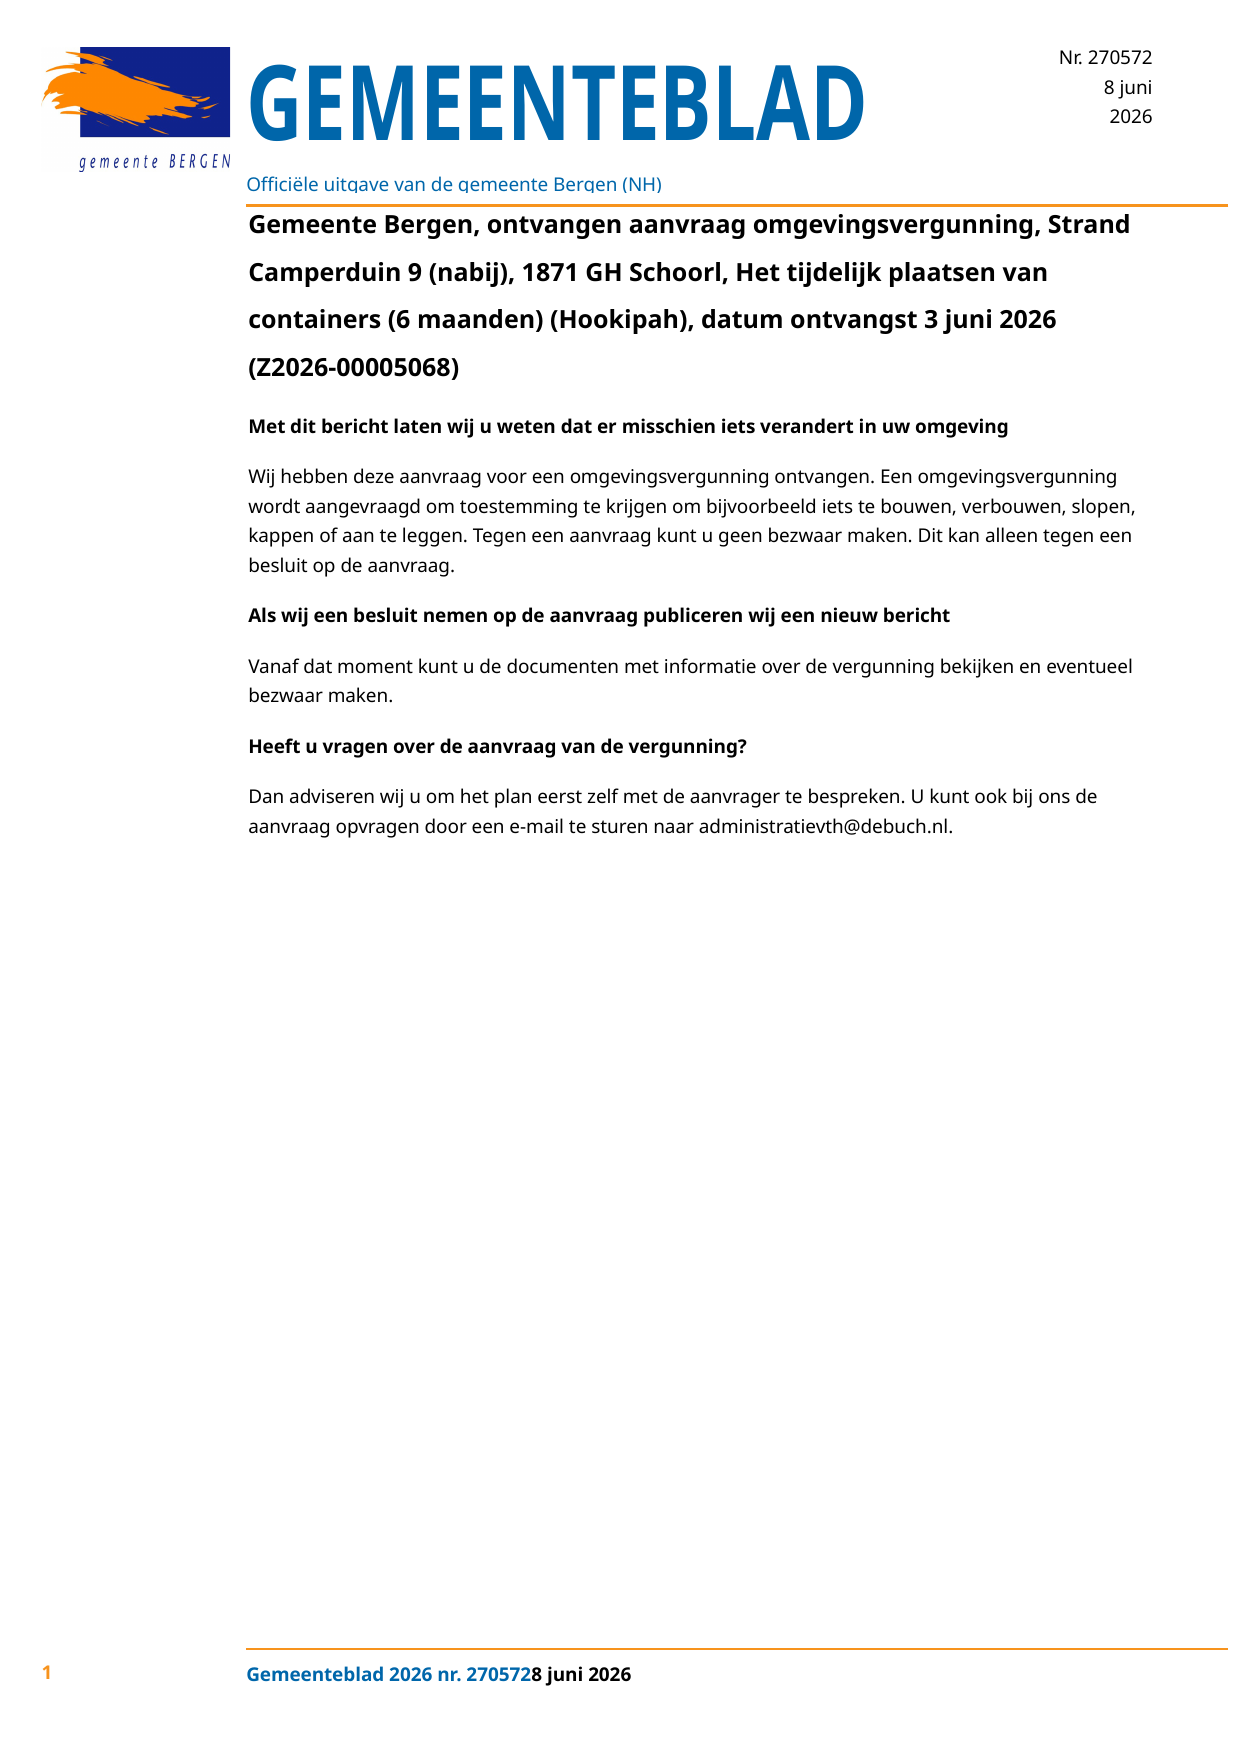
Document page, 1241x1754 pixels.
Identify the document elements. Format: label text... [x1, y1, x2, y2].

text Vanaf dat moment kunt u de documenten met informatie over de vergunning bekijken en eventueel bezwaar maken. [248, 653, 1152, 708]
text Gemeente Bergen, ontvangen aanvraag omgevingsvergunning, Strand Camperduin 9 (nabij), 1871 GH Schoorl, Het tijdelijk plaatsen van containers (6 maanden) (Hookipah), datum ontvangst 3 juni 2026 (Z2026-00005068) [248, 207, 1152, 384]
text Dan adviseren wij u om het plan eerst zelf met de aanvrager te bespreken. U kunt ook bij ons de aanvraag opvragen door een e-mail te sturen naar administratievth@debuch.nl. [248, 783, 1152, 839]
text Wij hebben deze aanvraag voor een omgevingsvergunning ontvangen. Een omgevingsvergunning wordt aangevraagd om toestemming te krijgen om bijvoorbeeld iets te bouwen, verbouwen, slopen, kappen of aan te leggen. Tegen een aanvraag kunt u geen bezwaar maken. Dit kan alleen tegen een besluit op de aanvraag. [248, 463, 1152, 578]
text Als wij een besluit nemen op de aanvraag publiceren wij een nieuw bericht [248, 603, 1152, 628]
text Met dit bericht laten wij u weten dat er misschien iets verandert in uw omgeving [248, 413, 1152, 439]
picture [41, 47, 231, 172]
text Heeft u vragen over de aanvraag van de vergunning? [248, 733, 1152, 759]
